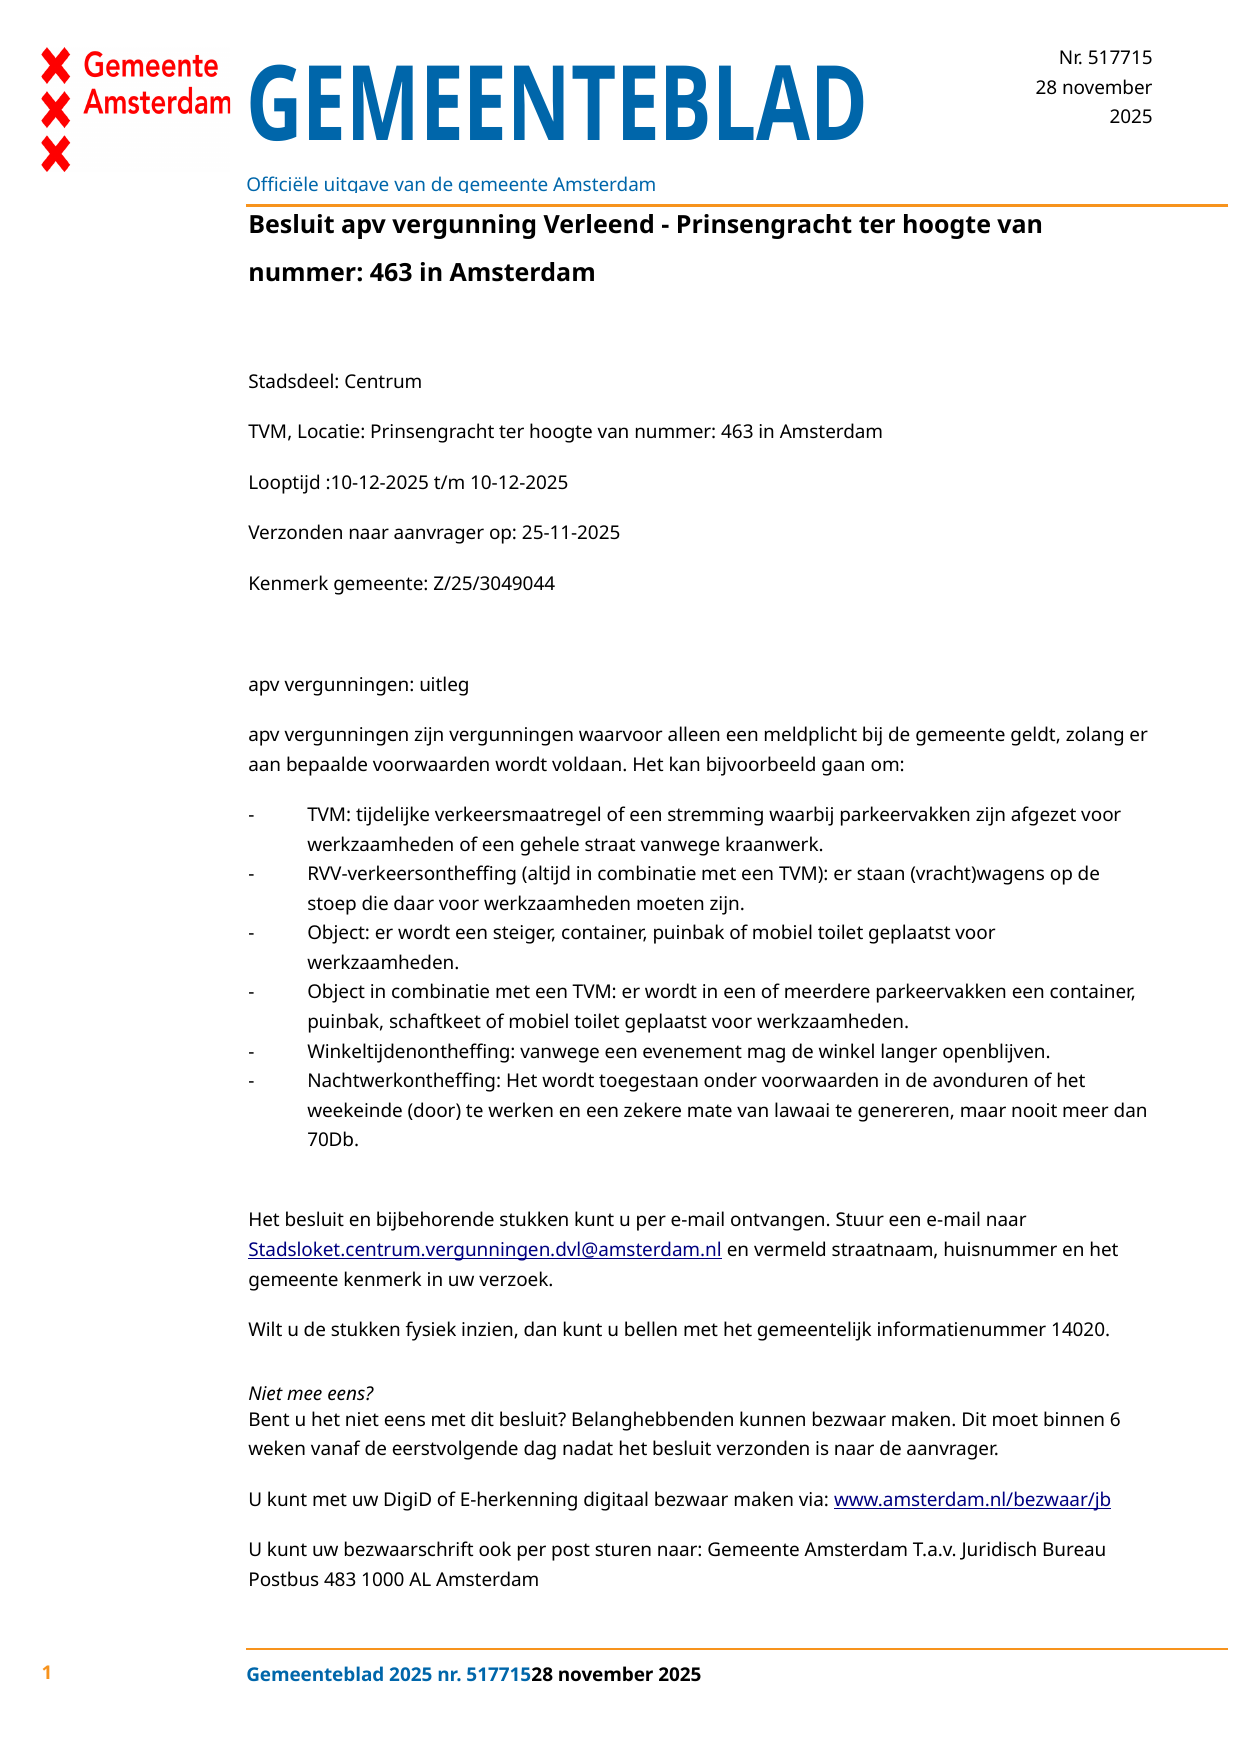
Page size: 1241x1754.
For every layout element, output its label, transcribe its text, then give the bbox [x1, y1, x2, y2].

text Wilt u de stukken fysiek inzien, dan kunt u bellen met het gemeentelijk informatienummer 14020. [248, 1316, 1152, 1342]
text Het besluit en bijbehorende stukken kunt u per e-mail ontvangen. Stuur een e-mail naar Stadsloket.centrum.vergunningen.dvl@amsterdam.nl en vermeld straatnaam, huisnummer en het gemeente kenmerk in uw verzoek. [248, 1207, 1152, 1292]
text TVM, Locatie: Prinsengracht ter hoogte van nummer: 463 in Amsterdam [248, 419, 1152, 444]
text Kenmerk gemeente: Z/25/3049044 [248, 570, 1152, 596]
text Stadsdeel: Centrum [248, 368, 1152, 394]
text Verzonden naar aanvrager op: 25-11-2025 [248, 519, 1152, 545]
list Object in combinatie met een TVM: er wordt in een of meerdere parkeervakken een container, puinbak, schaftkeet of mobiel toilet geplaatst voor werkzaamheden. [248, 979, 1152, 1034]
list Object: er wordt een steiger, container, puinbak of mobiel toilet geplaatst voor werkzaamheden. [248, 919, 1152, 975]
text U kunt met uw DigiD of E-herkenning digitaal bezwaar maken via: www.amsterdam.nl/bezwaar/jb [248, 1486, 1152, 1512]
text Niet mee eens? [248, 1380, 1152, 1406]
text Bent u het niet eens met dit besluit? Belanghebbenden kunnen bezwaar maken. Dit moet binnen 6 weken vanaf de eerstvolgende dag nadat het besluit verzonden is naar de aanvrager. [248, 1406, 1152, 1461]
text apv vergunningen zijn vergunningen waarvoor alleen een meldplicht bij de gemeente geldt, zolang er aan bepaalde voorwaarden wordt voldaan. Het kan bijvoorbeeld gaan om: [248, 721, 1152, 777]
text Besluit apv vergunning Verleend - Prinsengracht ter hoogte van nummer: 463 in Amsterdam [248, 207, 1152, 288]
text apv vergunningen: uitleg [248, 671, 1152, 697]
list TVM: tijdelijke verkeersmaatregel of een stremming waarbij parkeervakken zijn afgezet voor werkzaamheden of een gehele straat vanwege kraanwerk. [248, 801, 1152, 857]
text Looptijd :10-12-2025 t/m 10-12-2025 [248, 469, 1152, 495]
list Winkeltijdenontheffing: vanwege een evenement mag de winkel langer openblijven. [248, 1038, 1152, 1064]
list RVV-verkeersontheffing (altijd in combinatie met een TVM): er staan (vracht)wagens op de stoep die daar voor werkzaamheden moeten zijn. [248, 860, 1152, 916]
text U kunt uw bezwaarschrift ook per post sturen naar: Gemeente Amsterdam T.a.v. Juridisch Bureau Postbus 483 1000 AL Amsterdam [248, 1536, 1152, 1592]
picture [41, 47, 231, 172]
list Nachtwerkontheffing: Het wordt toegestaan onder voorwaarden in de avonduren of het weekeinde (door) te werken en een zekere mate van lawaai te genereren, maar nooit meer dan 70Db. [248, 1067, 1152, 1152]
